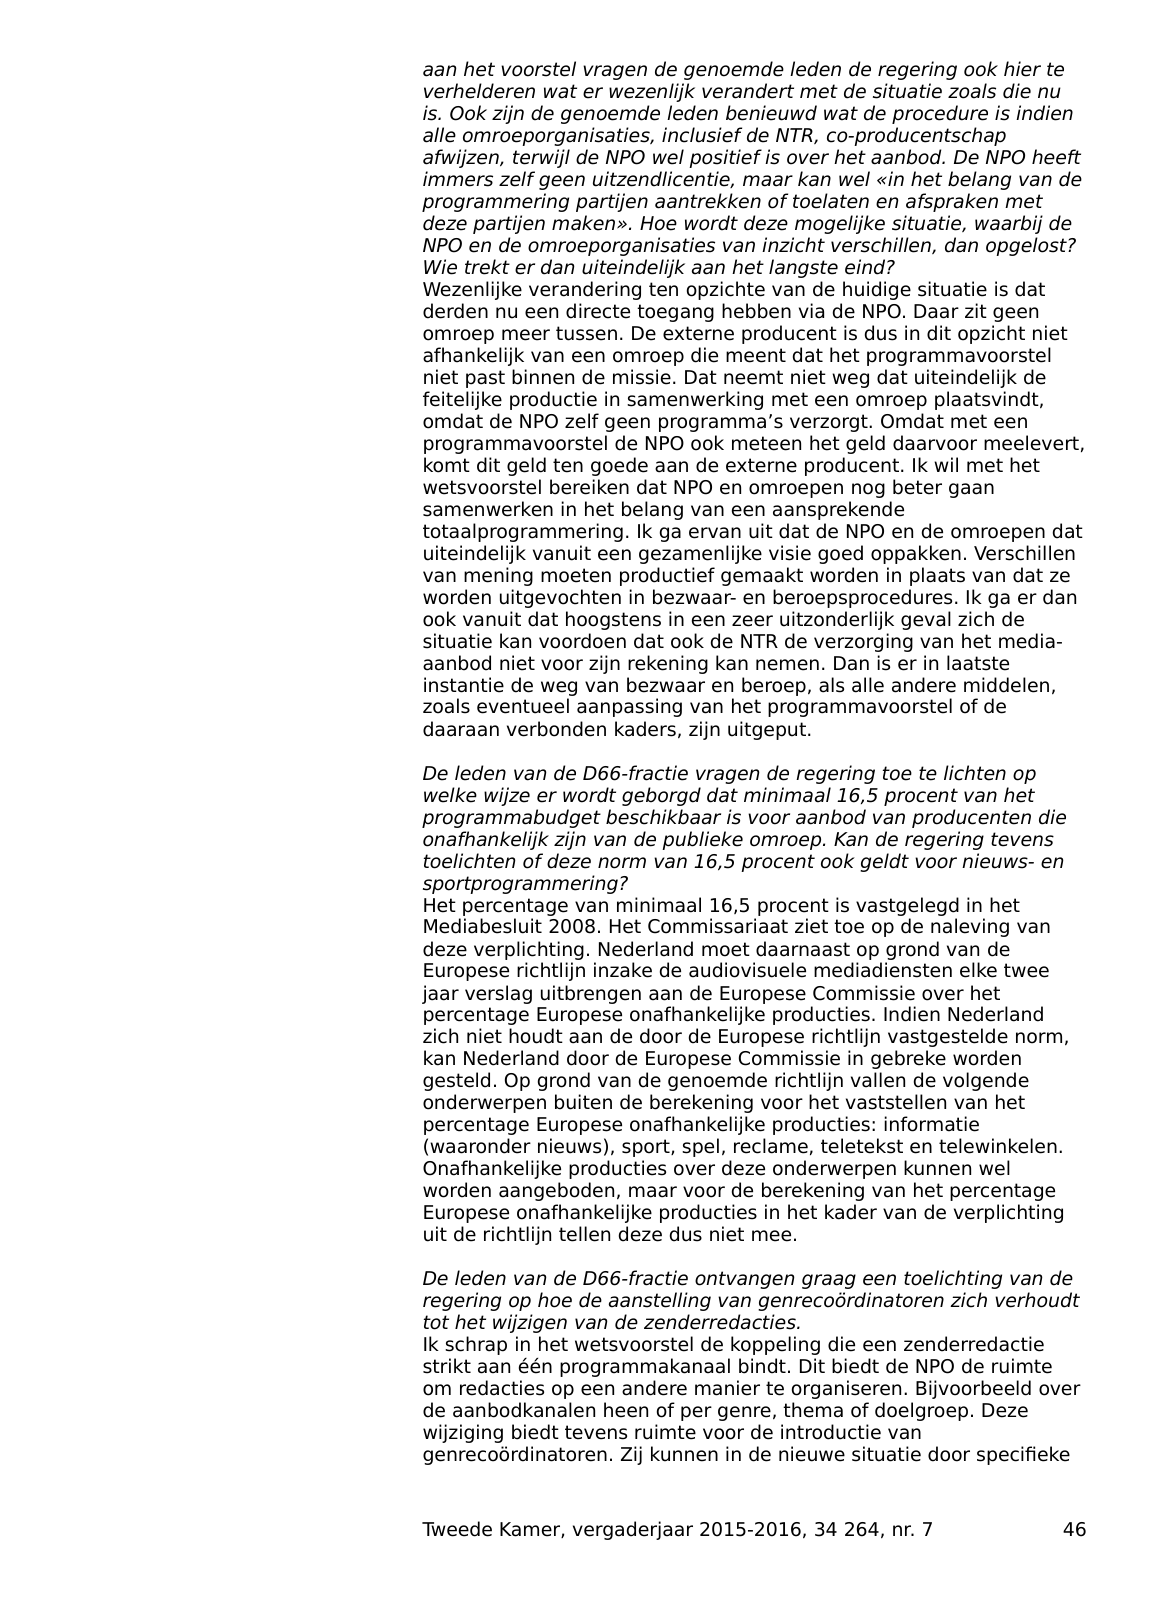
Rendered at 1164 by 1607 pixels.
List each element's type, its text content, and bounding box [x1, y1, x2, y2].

text Wezenlijke verandering ten opzichte van de huidige situatie is dat derden nu een directe toegang hebben via de NPO. Daar zit geen omroep meer tussen. De externe producent is dus in dit opzicht niet afhankelijk van een omroep die meent dat het programmavoorstel niet past binnen de missie. Dat neemt niet weg dat uiteindelijk de feitelijke productie in samenwerking met een omroep plaatsvindt, omdat de NPO zelf geen programma’s verzorgt. Omdat met een programmavoorstel de NPO ook meteen het geld daarvoor meelevert, komt dit geld ten goede aan de externe producent. Ik wil met het wetsvoorstel bereiken dat NPO en omroepen nog beter gaan samenwerken in het belang van een aansprekende totaalprogrammering. Ik ga ervan uit dat de NPO en de omroepen dat uiteindelijk vanuit een gezamenlijke visie goed oppakken. Verschillen van mening moeten productief gemaakt worden in plaats van dat ze worden uitgevochten in bezwaar- en beroepsprocedures. Ik ga er dan ook vanuit dat hoogstens in een zeer uitzonderlijk geval zich de situatie kan voordoen dat ook de NTR de verzorging van het media-aanbod niet voor zijn rekening kan nemen. Dan is er in laatste instantie de weg van bezwaar en beroep, als alle andere middelen, zoals eventueel aanpassing van het programmavoorstel of de daaraan verbonden kaders, zijn uitgeput. [422, 279, 1087, 740]
text De leden van de D66-fractie vragen de regering toe te lichten op welke wijze er wordt geborgd dat minimaal 16,5 procent van het programmabudget beschikbaar is voor aanbod van producenten die onafhankelijk zijn van de publieke omroep. Kan de regering tevens toelichten of deze norm van 16,5 procent ook geldt voor nieuws- en sportprogrammering? [422, 763, 1087, 894]
text aan het voorstel vragen de genoemde leden de regering ook hier te verhelderen wat er wezenlijk verandert met de situatie zoals die nu is. Ook zijn de genoemde leden benieuwd wat de procedure is indien alle omroeporganisaties, inclusief de NTR, co-producentschap afwijzen, terwijl de NPO wel positief is over het aanbod. De NPO heeft immers zelf geen uitzendlicentie, maar kan wel «in het belang van de programmering partijen aantrekken of toelaten en afspraken met deze partijen maken». Hoe wordt deze mogelijke situatie, waarbij de NPO en de omroeporganisaties van inzicht verschillen, dan opgelost? Wie trekt er dan uiteindelijk aan het langste eind? [422, 59, 1087, 279]
text De leden van de D66-fractie ontvangen graag een toelichting van de regering op hoe de aanstelling van genrecoördinatoren zich verhoudt tot het wijzigen van de zenderredacties. [422, 1268, 1087, 1334]
text Ik schrap in het wetsvoorstel de koppeling die een zenderredactie strikt aan één programmakanaal bindt. Dit biedt de NPO de ruimte om redacties op een andere manier te organiseren. Bijvoorbeeld over de aanbodkanalen heen of per genre, thema of doelgroep. Deze wijziging biedt tevens ruimte voor de introductie van genrecoördinatoren. Zij kunnen in de nieuwe situatie door specifieke [422, 1334, 1087, 1466]
text Het percentage van minimaal 16,5 procent is vastgelegd in het Mediabesluit 2008. Het Commissariaat ziet toe op de naleving van deze verplichting. Nederland moet daarnaast op grond van de Europese richtlijn inzake de audiovisuele mediadiensten elke twee jaar verslag uitbrengen aan de Europese Commissie over het percentage Europese onafhankelijke producties. Indien Nederland zich niet houdt aan de door de Europese richtlijn vastgestelde norm, kan Nederland door de Europese Commissie in gebreke worden gesteld. Op grond van de genoemde richtlijn vallen de volgende onderwerpen buiten de berekening voor het vaststellen van het percentage Europese onafhankelijke producties: informatie (waaronder nieuws), sport, spel, reclame, teletekst en telewinkelen. Onafhankelijke producties over deze onderwerpen kunnen wel worden aangeboden, maar voor de berekening van het percentage Europese onafhankelijke producties in het kader van de verplichting uit de richtlijn tellen deze dus niet mee. [422, 894, 1087, 1246]
